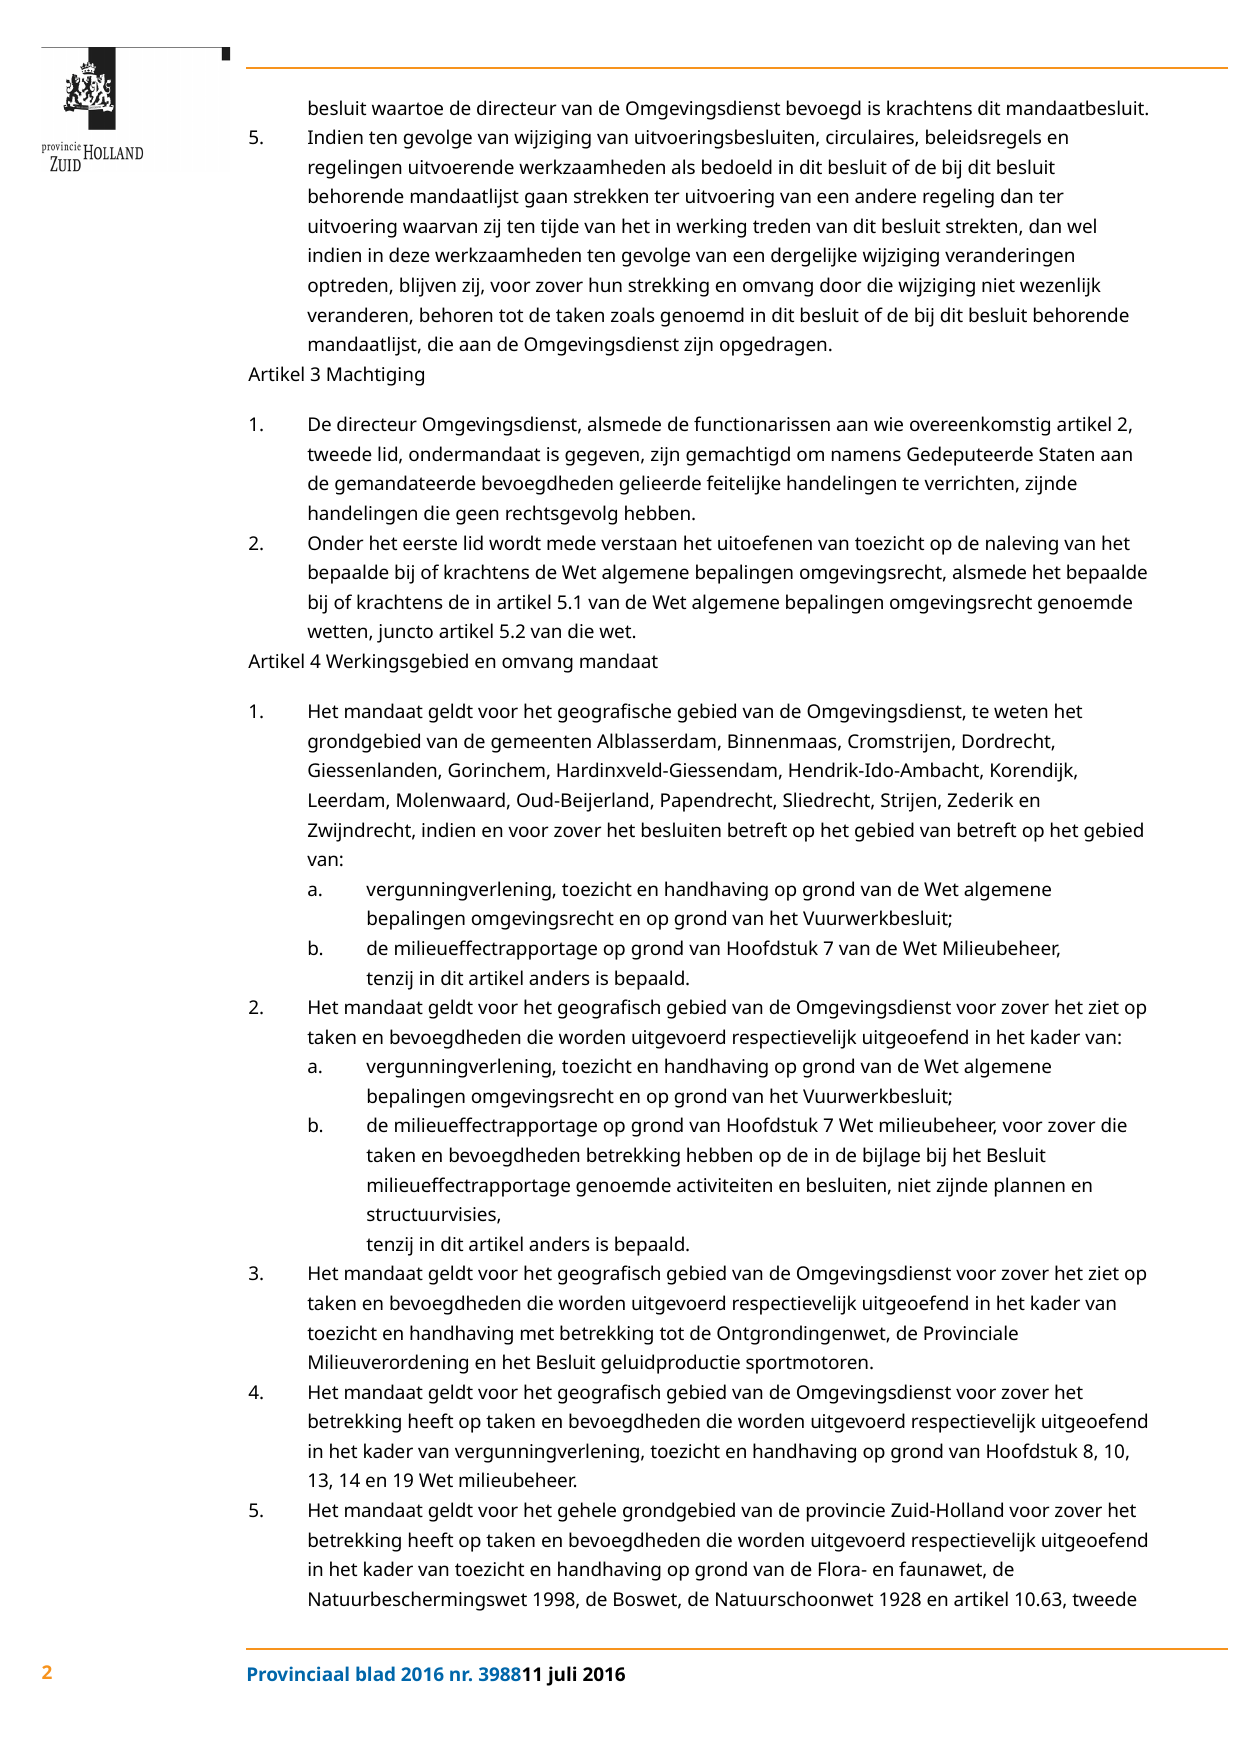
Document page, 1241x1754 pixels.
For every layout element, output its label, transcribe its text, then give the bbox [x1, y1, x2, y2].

list De directeur Omgevingsdienst, alsmede de functionarissen aan wie overeenkomstig artikel 2, tweede lid, ondermandaat is gegeven, zijn gemachtigd om namens Gedeputeerde Staten aan de gemandateerde bevoegdheden gelieerde feitelijke handelingen te verrichten, zijnde handelingen die geen rechtsgevolg hebben. [248, 411, 1152, 526]
list besluit waartoe de directeur van de Omgevingsdienst bevoegd is krachtens dit mandaatbesluit. [248, 95, 1152, 121]
list Indien ten gevolge van wijziging van uitvoeringsbesluiten, circulaires, beleidsregels en regelingen uitvoerende werkzaamheden als bedoeld in dit besluit of de bij dit besluit behorende mandaatlijst gaan strekken ter uitvoering van een andere regeling dan ter uitvoering waarvan zij ten tijde van het in werking treden van dit besluit strekten, dan wel indien in deze werkzaamheden ten gevolge van een dergelijke wijziging veranderingen optreden, blijven zij, voor zover hun strekking en omvang door die wijziging niet wezenlijk veranderen, behoren tot de taken zoals genoemd in dit besluit of de bij dit besluit behorende mandaatlijst, die aan de Omgevingsdienst zijn opgedragen. [248, 124, 1152, 357]
list Het mandaat geldt voor het gehele grondgebied van de provincie Zuid-Holland voor zover het betrekking heeft op taken en bevoegdheden die worden uitgevoerd respectievelijk uitgeoefend in het kader van toezicht en handhaving op grond van de Flora- en faunawet, de Natuurbeschermingswet 1998, de Boswet, de Natuurschoonwet 1928 en artikel 10.63, tweede [248, 1497, 1152, 1612]
list Het mandaat geldt voor het geografische gebied van de Omgevingsdienst, te weten het grondgebied van de gemeenten Alblasserdam, Binnenmaas, Cromstrijen, Dordrecht, Giessenlanden, Gorinchem, Hardinxveld-Giessendam, Hendrik-Ido-Ambacht, Korendijk, Leerdam, Molenwaard, Oud-Beijerland, Papendrecht, Sliedrecht, Strijen, Zederik en Zwijndrecht, indien en voor zover het besluiten betreft op het gebied van betreft op het gebied van: [248, 698, 1152, 872]
picture [41, 47, 231, 172]
list tenzij in dit artikel anders is bepaald. [307, 965, 1152, 991]
list Het mandaat geldt voor het geografisch gebied van de Omgevingsdienst voor zover het betrekking heeft op taken en bevoegdheden die worden uitgevoerd respectievelijk uitgeoefend in het kader van vergunningverlening, toezicht en handhaving op grond van Hoofdstuk 8, 10, 13, 14 en 19 Wet milieubeheer. [248, 1379, 1152, 1493]
list vergunningverlening, toezicht en handhaving op grond van de Wet algemene bepalingen omgevingsrecht en op grond van het Vuurwerkbesluit; [307, 876, 1152, 931]
list vergunningverlening, toezicht en handhaving op grond van de Wet algemene bepalingen omgevingsrecht en op grond van het Vuurwerkbesluit; [307, 1053, 1152, 1109]
list tenzij in dit artikel anders is bepaald. [307, 1231, 1152, 1257]
list Onder het eerste lid wordt mede verstaan het uitoefenen van toezicht op de naleving van het bepaalde bij of krachtens de Wet algemene bepalingen omgevingsrecht, alsmede het bepaalde bij of krachtens de in artikel 5.1 van de Wet algemene bepalingen omgevingsrecht genoemde wetten, juncto artikel 5.2 van die wet. [248, 530, 1152, 644]
list Het mandaat geldt voor het geografisch gebied van de Omgevingsdienst voor zover het ziet op taken en bevoegdheden die worden uitgevoerd respectievelijk uitgeoefend in het kader van toezicht en handhaving met betrekking tot de Ontgrondingenwet, de Provinciale Milieuverordening en het Besluit geluidproductie sportmotoren. [248, 1261, 1152, 1375]
list de milieueffectrapportage op grond van Hoofdstuk 7 Wet milieubeheer, voor zover die taken en bevoegdheden betrekking hebben op de in de bijlage bij het Besluit milieueffectrapportage genoemde activiteiten en besluiten, niet zijnde plannen en structuurvisies, [307, 1113, 1152, 1227]
text Artikel 3 Machtiging [248, 361, 1152, 387]
text Artikel 4 Werkingsgebied en omvang mandaat [248, 648, 1152, 674]
list de milieueffectrapportage op grond van Hoofdstuk 7 van de Wet Milieubeheer, [307, 935, 1152, 961]
list Het mandaat geldt voor het geografisch gebied van de Omgevingsdienst voor zover het ziet op taken en bevoegdheden die worden uitgevoerd respectievelijk uitgeoefend in het kader van: [248, 994, 1152, 1050]
